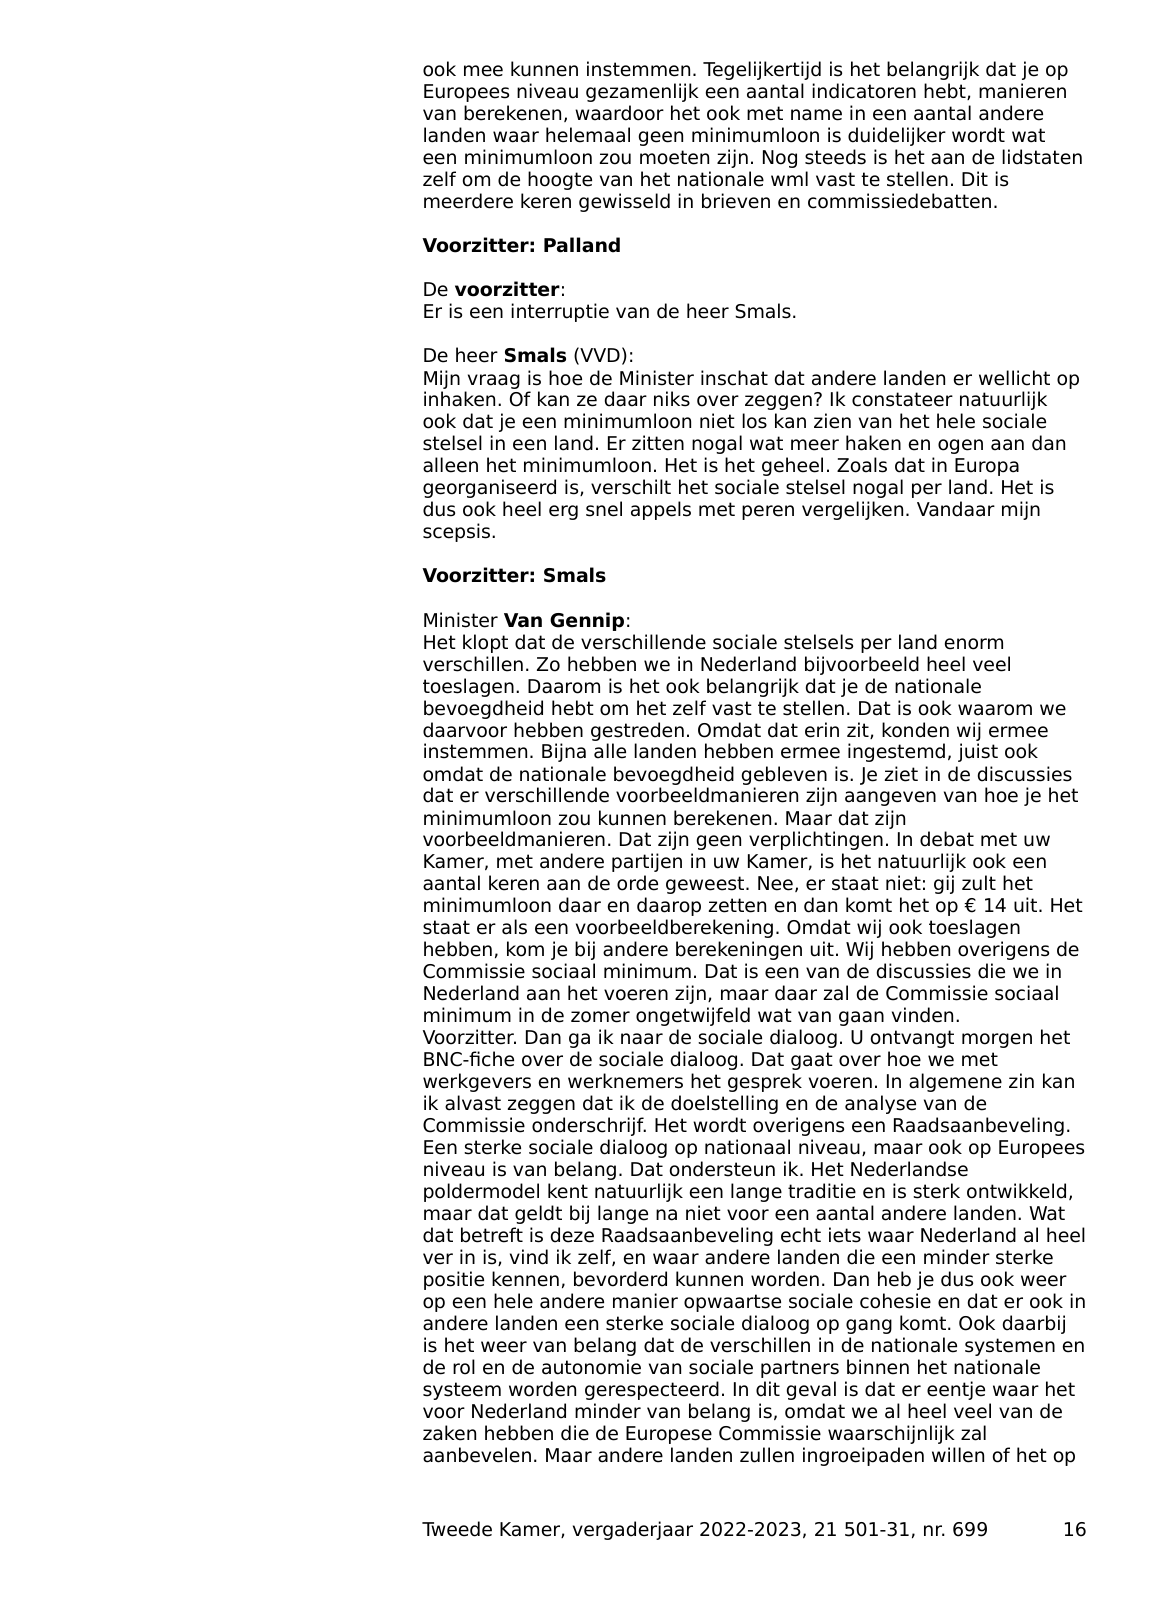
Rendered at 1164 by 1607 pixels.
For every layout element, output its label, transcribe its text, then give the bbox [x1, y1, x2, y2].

text Voorzitter: Palland [422, 235, 1087, 257]
text Voorzitter: Smals [422, 565, 1087, 587]
text Minister Van Gennip: [422, 609, 1087, 632]
text Er is een interruptie van de heer Smals. [422, 301, 1087, 323]
text ook mee kunnen instemmen. Tegelijkertijd is het belangrijk dat je op Europees niveau gezamenlijk een aantal indicatoren hebt, manieren van berekenen, waardoor het ook met name in een aantal andere landen waar helemaal geen minimumloon is duidelijker wordt wat een minimumloon zou moeten zijn. Nog steeds is het aan de lidstaten zelf om de hoogte van het nationale wml vast te stellen. Dit is meerdere keren gewisseld in brieven en commissiedebatten. [422, 59, 1087, 213]
text Het klopt dat de verschillende sociale stelsels per land enorm verschillen. Zo hebben we in Nederland bijvoorbeeld heel veel toeslagen. Daarom is het ook belangrijk dat je de nationale bevoegdheid hebt om het zelf vast te stellen. Dat is ook waarom we daarvoor hebben gestreden. Omdat dat erin zit, konden wij ermee instemmen. Bijna alle landen hebben ermee ingestemd, juist ook omdat de nationale bevoegdheid gebleven is. Je ziet in de discussies dat er verschillende voorbeeldmanieren zijn aangeven van hoe je het minimumloon zou kunnen berekenen. Maar dat zijn voorbeeldmanieren. Dat zijn geen verplichtingen. In debat met uw Kamer, met andere partijen in uw Kamer, is het natuurlijk ook een aantal keren aan de orde geweest. Nee, er staat niet: gij zult het minimumloon daar en daarop zetten en dan komt het op € 14 uit. Het staat er als een voorbeeldberekening. Omdat wij ook toeslagen hebben, kom je bij andere berekeningen uit. Wij hebben overigens de Commissie sociaal minimum. Dat is een van de discussies die we in Nederland aan het voeren zijn, maar daar zal de Commissie sociaal minimum in de zomer ongetwijfeld wat van gaan vinden. [422, 632, 1087, 1027]
text De heer Smals (VVD): [422, 345, 1087, 367]
text De voorzitter: [422, 279, 1087, 301]
text Voorzitter. Dan ga ik naar de sociale dialoog. U ontvangt morgen het BNC-fiche over de sociale dialoog. Dat gaat over hoe we met werkgevers en werknemers het gesprek voeren. In algemene zin kan ik alvast zeggen dat ik de doelstelling en de analyse van de Commissie onderschrijf. Het wordt overigens een Raadsaanbeveling. Een sterke sociale dialoog op nationaal niveau, maar ook op Europees niveau is van belang. Dat ondersteun ik. Het Nederlandse poldermodel kent natuurlijk een lange traditie en is sterk ontwikkeld, maar dat geldt bij lange na niet voor een aantal andere landen. Wat dat betreft is deze Raadsaanbeveling echt iets waar Nederland al heel ver in is, vind ik zelf, en waar andere landen die een minder sterke positie kennen, bevorderd kunnen worden. Dan heb je dus ook weer op een hele andere manier opwaartse sociale cohesie en dat er ook in andere landen een sterke sociale dialoog op gang komt. Ook daarbij is het weer van belang dat de verschillen in de nationale systemen en de rol en de autonomie van sociale partners binnen het nationale systeem worden gerespecteerd. In dit geval is dat er eentje waar het voor Nederland minder van belang is, omdat we al heel veel van de zaken hebben die de Europese Commissie waarschijnlijk zal aanbevelen. Maar andere landen zullen ingroeipaden willen of het op [422, 1027, 1087, 1467]
text Mijn vraag is hoe de Minister inschat dat andere landen er wellicht op inhaken. Of kan ze daar niks over zeggen? Ik constateer natuurlijk ook dat je een minimumloon niet los kan zien van het hele sociale stelsel in een land. Er zitten nogal wat meer haken en ogen aan dan alleen het minimumloon. Het is het geheel. Zoals dat in Europa georganiseerd is, verschilt het sociale stelsel nogal per land. Het is dus ook heel erg snel appels met peren vergelijken. Vandaar mijn scepsis. [422, 367, 1087, 543]
